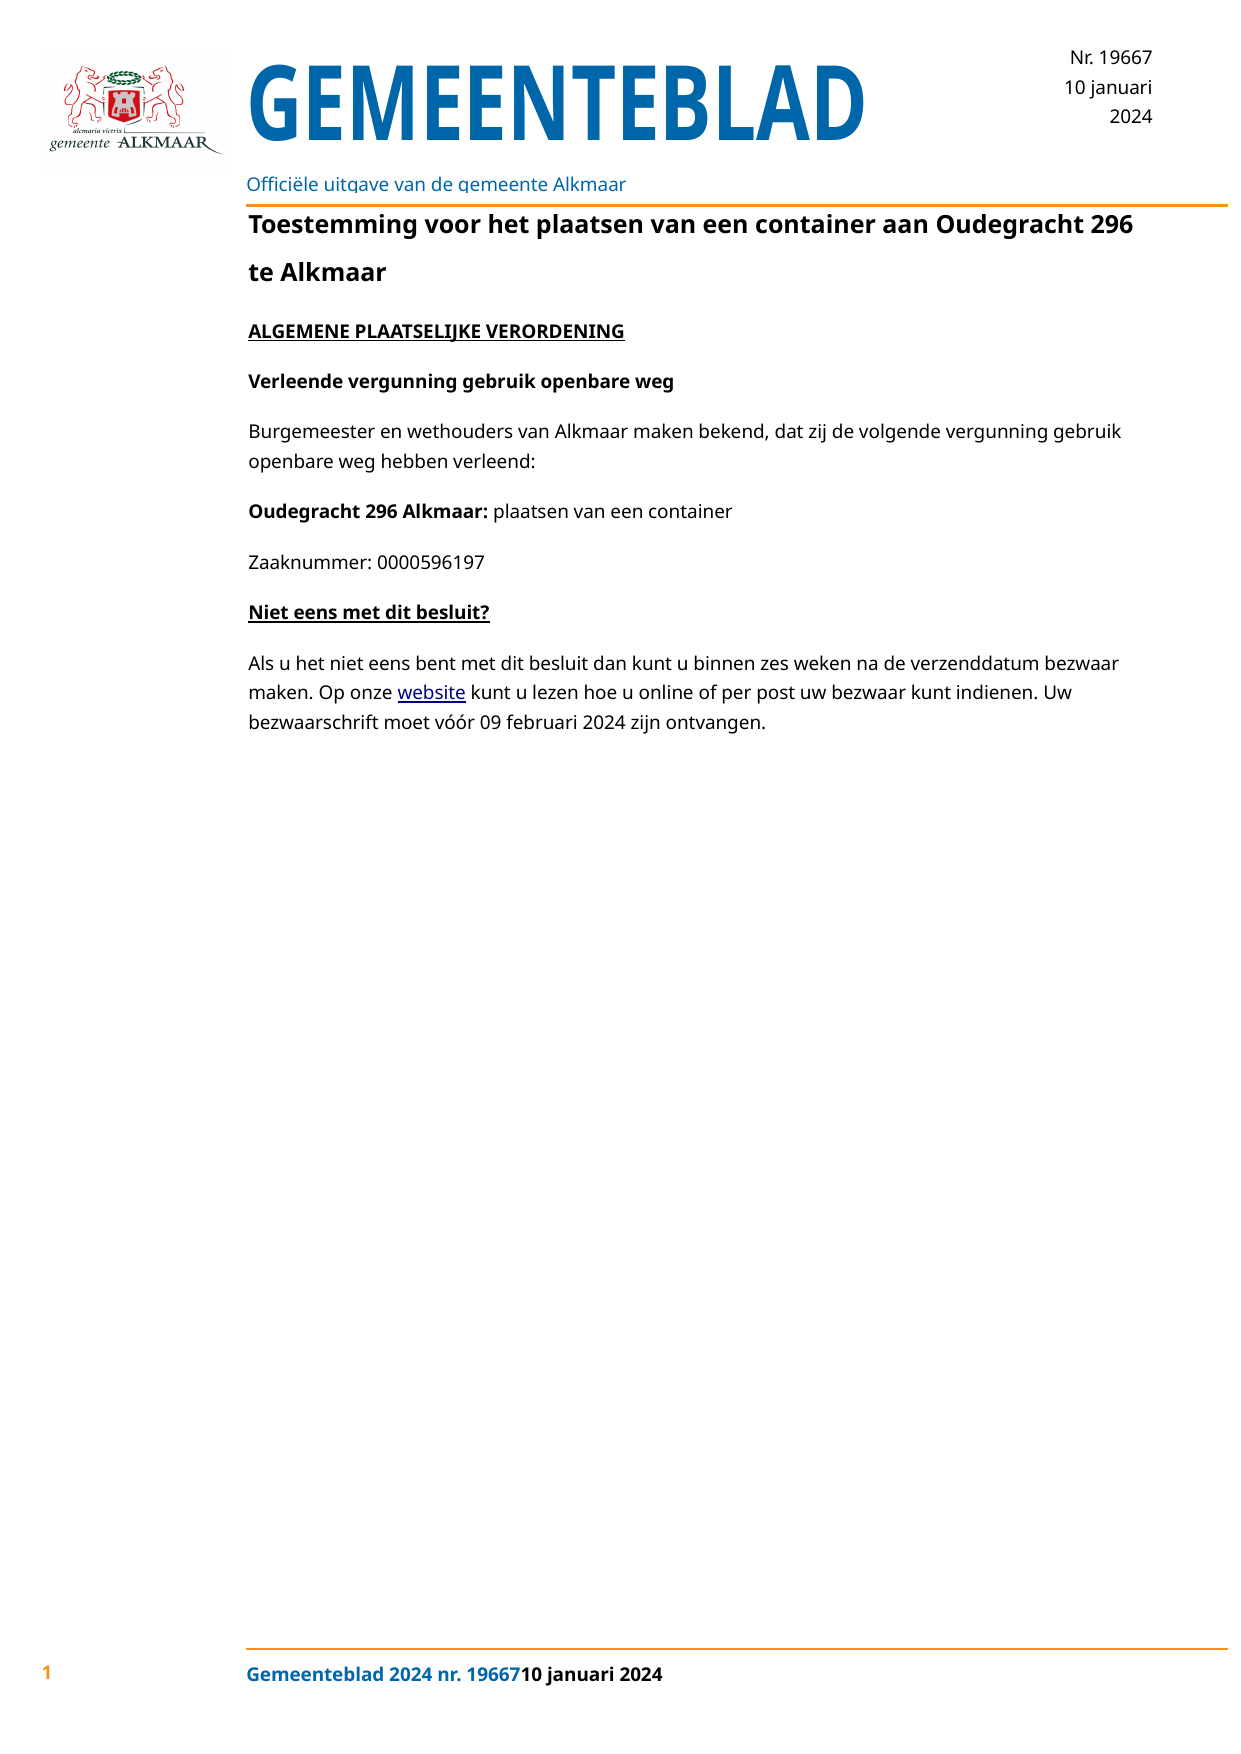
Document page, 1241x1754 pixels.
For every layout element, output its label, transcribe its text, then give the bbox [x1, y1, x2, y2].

text Burgemeester en wethouders van Alkmaar maken bekend, dat zij de volgende vergunning gebruik openbare weg hebben verleend: [248, 419, 1152, 474]
text Oudegracht 296 Alkmaar: plaatsen van een container [248, 499, 1152, 524]
picture [41, 47, 231, 172]
text Verleende vergunning gebruik openbare weg [248, 368, 1152, 394]
text ALGEMENE PLAATSELIJKE VERORDENING [248, 318, 1152, 344]
text Toestemming voor het plaatsen van een container aan Oudegracht 296 te Alkmaar [248, 207, 1152, 288]
text Als u het niet eens bent met dit besluit dan kunt u binnen zes weken na de verzenddatum bezwaar maken. Op onze website kunt u lezen hoe u online of per post uw bezwaar kunt indienen. Uw bezwaarschrift moet vóór 09 februari 2024 zijn ontvangen. [248, 650, 1152, 735]
text Zaaknummer: 0000596197 [248, 549, 1152, 575]
text Niet eens met dit besluit? [248, 599, 1152, 625]
